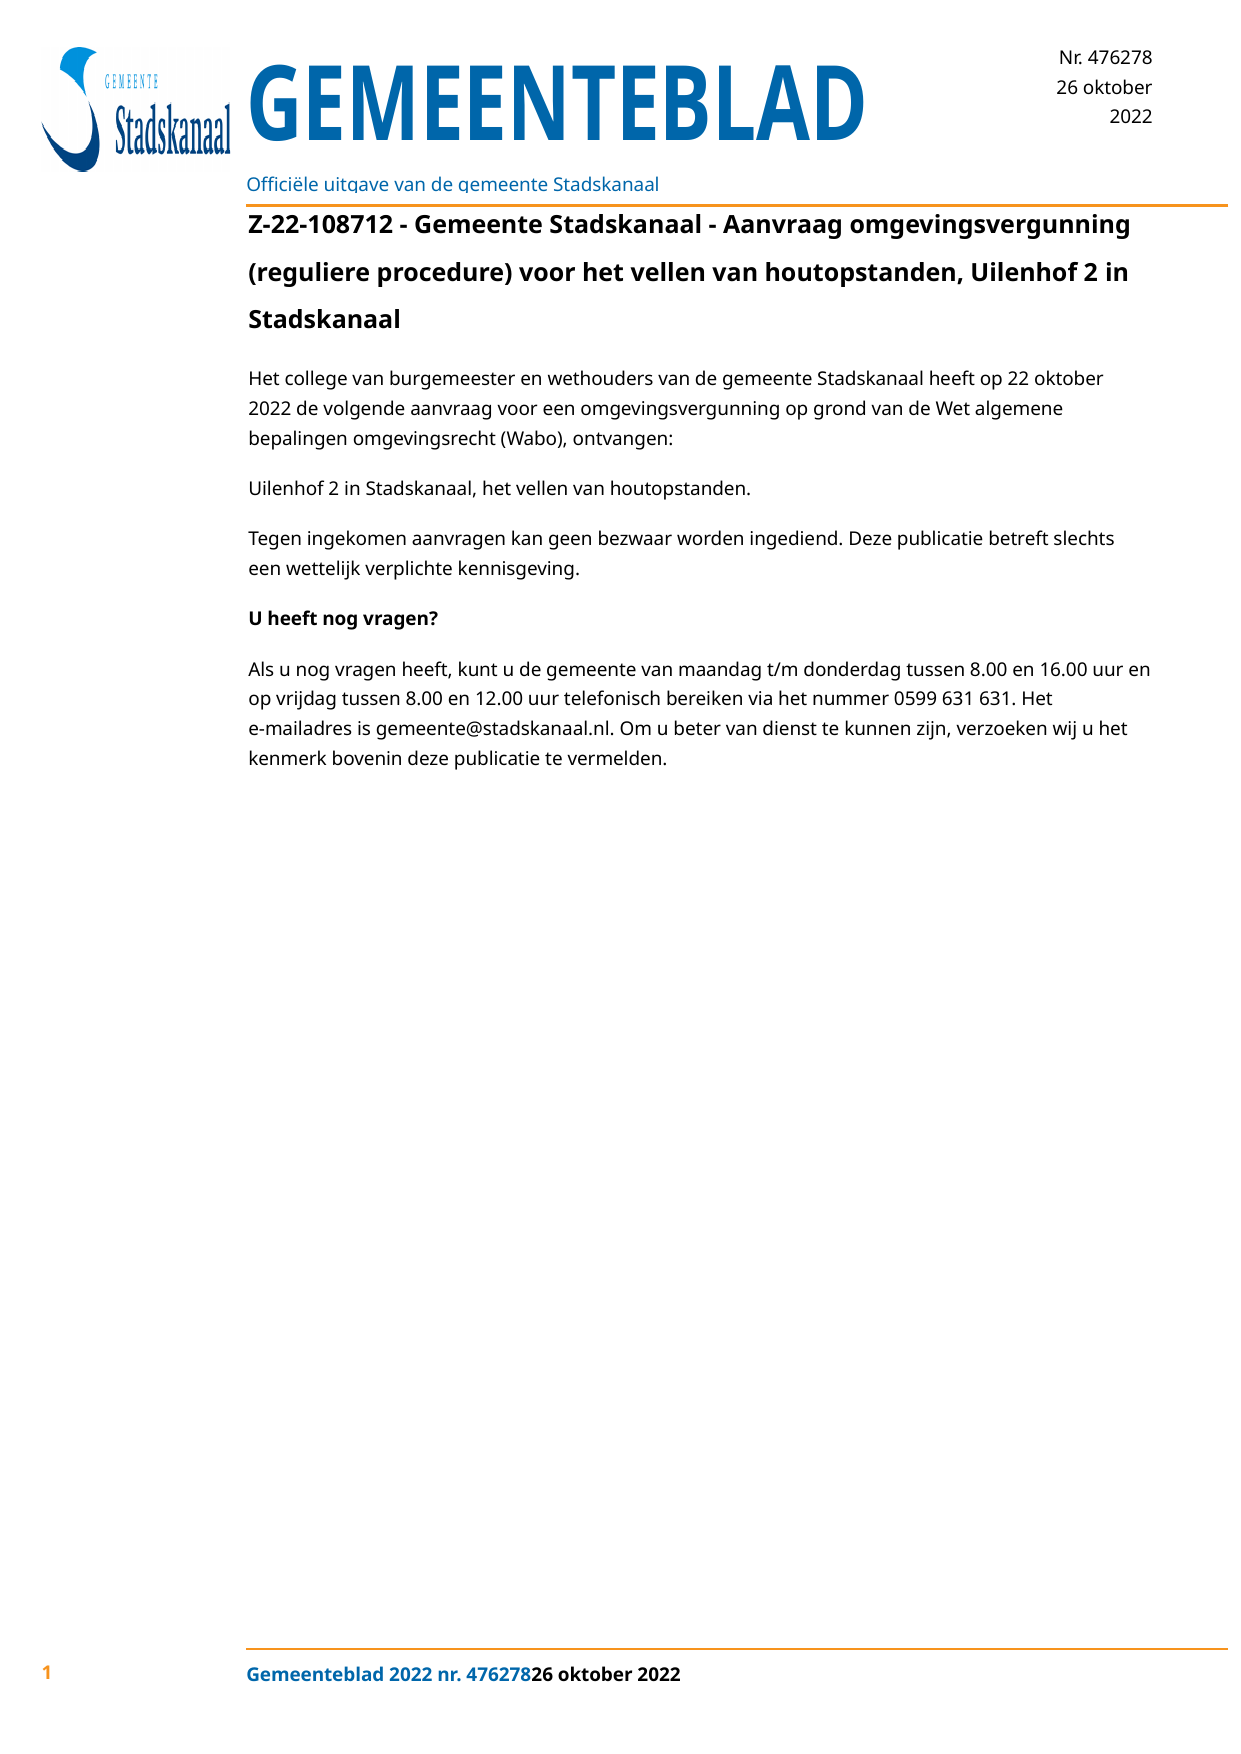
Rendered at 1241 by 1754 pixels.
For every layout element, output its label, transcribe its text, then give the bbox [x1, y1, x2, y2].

text Het college van burgemeester en wethouders van de gemeente Stadskanaal heeft op 22 oktober 2022 de volgende aanvraag voor een omgevingsvergunning op grond van de Wet algemene bepalingen omgevingsrecht (Wabo), ontvangen: [248, 366, 1152, 450]
text Tegen ingekomen aanvragen kan geen bezwaar worden ingediend. Deze publicatie betreft slechts een wettelijk verplichte kennisgeving. [248, 526, 1152, 581]
text Als u nog vragen heeft, kunt u de gemeente van maandag t/m donderdag tussen 8.00 en 16.00 uur en op vrijdag tussen 8.00 en 12.00 uur telefonisch bereiken via het nummer 0599 631 631. Het e‑mailadres is gemeente@stadskanaal.nl. Om u beter van dienst te kunnen zijn, verzoeken wij u het kenmerk bovenin deze publicatie te vermelden. [248, 656, 1152, 770]
picture [41, 47, 231, 172]
text U heeft nog vragen? [248, 606, 1152, 631]
text Z-22-108712 - Gemeente Stadskanaal - Aanvraag omgevingsvergunning (reguliere procedure) voor het vellen van houtopstanden, Uilenhof 2 in Stadskanaal [248, 207, 1152, 336]
text Uilenhof 2 in Stadskanaal, het vellen van houtopstanden. [248, 475, 1152, 501]
